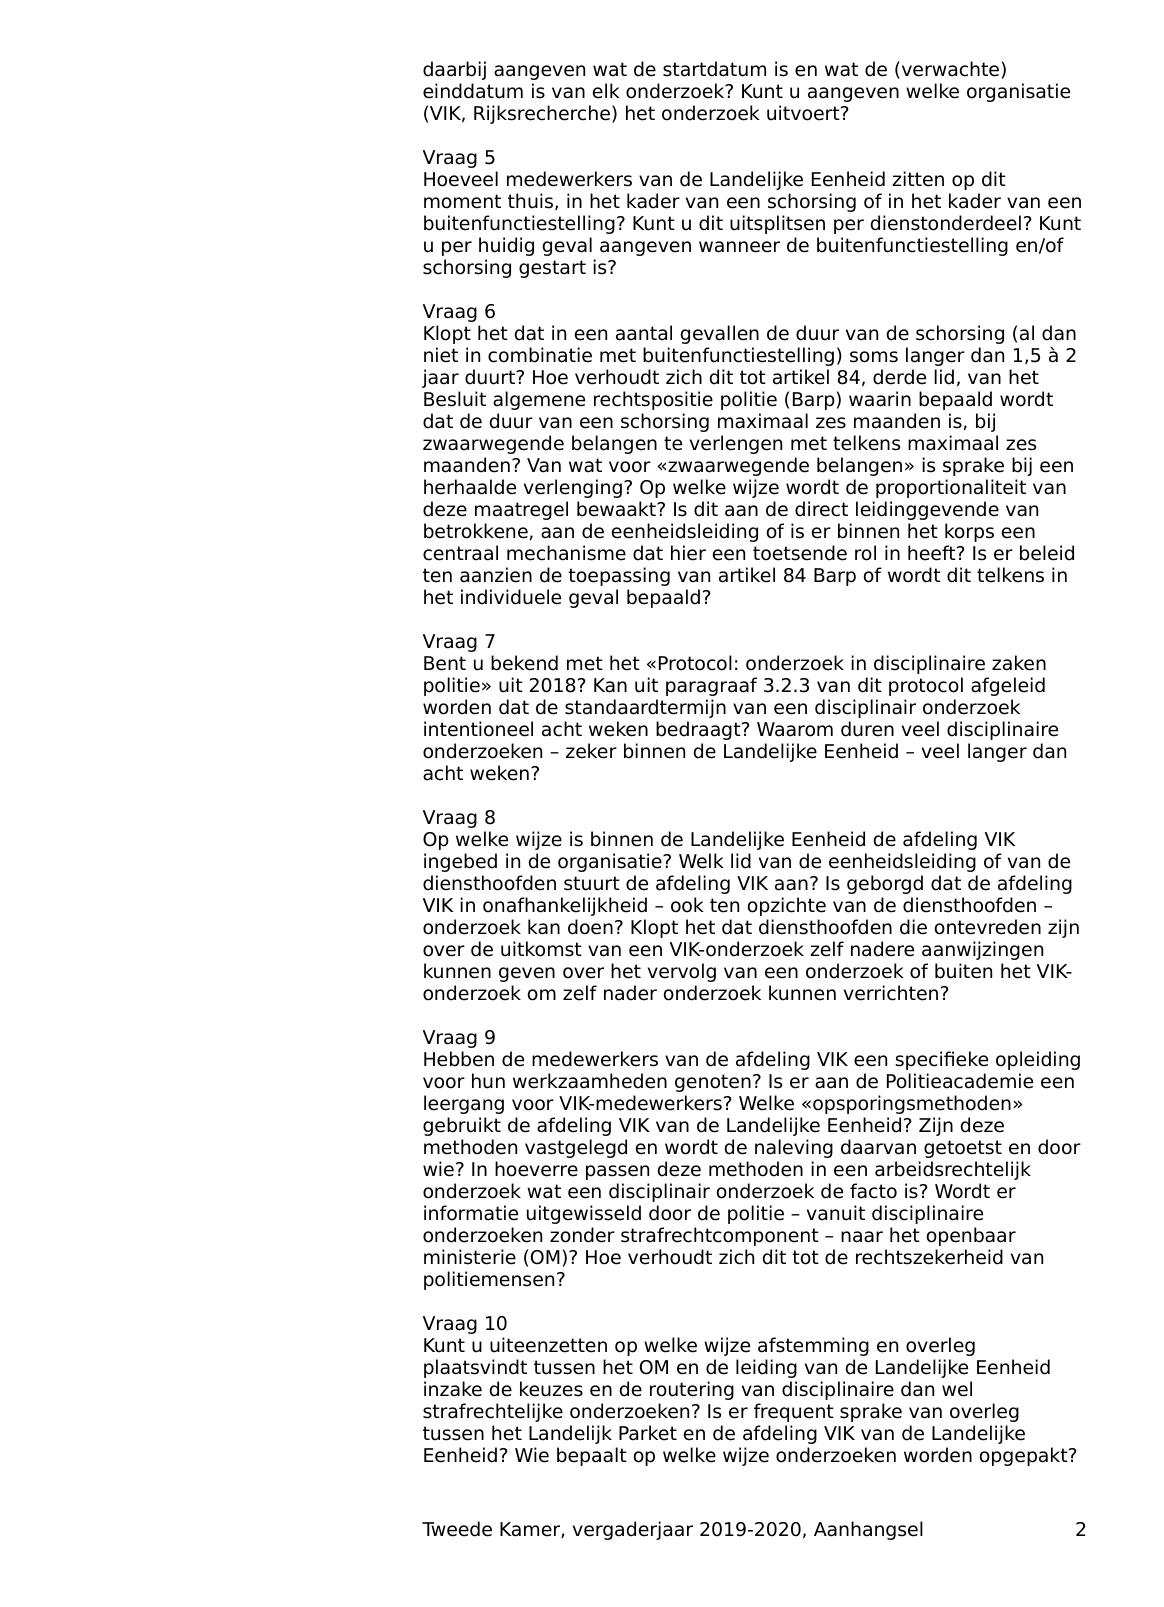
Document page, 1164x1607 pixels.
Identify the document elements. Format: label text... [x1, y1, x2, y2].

text Vraag 8 [422, 807, 1087, 829]
text Kunt u uiteenzetten op welke wijze afstemming en overleg plaatsvindt tussen het OM en de leiding van de Landelijke Eenheid inzake de keuzes en de routering van disciplinaire dan wel strafrechtelijke onderzoeken? Is er frequent sprake van overleg tussen het Landelijk Parket en de afdeling VIK van de Landelijke Eenheid? Wie bepaalt op welke wijze onderzoeken worden opgepakt? [422, 1335, 1087, 1467]
text Op welke wijze is binnen de Landelijke Eenheid de afdeling VIK ingebed in de organisatie? Welk lid van de eenheidsleiding of van de diensthoofden stuurt de afdeling VIK aan? Is geborgd dat de afdeling VIK in onafhankelijkheid – ook ten opzichte van de diensthoofden – onderzoek kan doen? Klopt het dat diensthoofden die ontevreden zijn over de uitkomst van een VIK-onderzoek zelf nadere aanwijzingen kunnen geven over het vervolg van een onderzoek of buiten het VIK-onderzoek om zelf nader onderzoek kunnen verrichten? [422, 829, 1087, 1005]
text Klopt het dat in een aantal gevallen de duur van de schorsing (al dan niet in combinatie met buitenfunctiestelling) soms langer dan 1,5 à 2 jaar duurt? Hoe verhoudt zich dit tot artikel 84, derde lid, van het Besluit algemene rechtspositie politie (Barp) waarin bepaald wordt dat de duur van een schorsing maximaal zes maanden is, bij zwaarwegende belangen te verlengen met telkens maximaal zes maanden? Van wat voor «zwaarwegende belangen» is sprake bij een herhaalde verlenging? Op welke wijze wordt de proportionaliteit van deze maatregel bewaakt? Is dit aan de direct leidinggevende van betrokkene, aan de eenheidsleiding of is er binnen het korps een centraal mechanisme dat hier een toetsende rol in heeft? Is er beleid ten aanzien de toepassing van artikel 84 Barp of wordt dit telkens in het individuele geval bepaald? [422, 323, 1087, 609]
text daarbij aangeven wat de startdatum is en wat de (verwachte) einddatum is van elk onderzoek? Kunt u aangeven welke organisatie (VIK, Rijksrecherche) het onderzoek uitvoert? [422, 59, 1087, 125]
text Vraag 10 [422, 1313, 1087, 1335]
text Vraag 7 [422, 631, 1087, 653]
text Bent u bekend met het «Protocol: onderzoek in disciplinaire zaken politie» uit 2018? Kan uit paragraaf 3.2.3 van dit protocol afgeleid worden dat de standaardtermijn van een disciplinair onderzoek intentioneel acht weken bedraagt? Waarom duren veel disciplinaire onderzoeken – zeker binnen de Landelijke Eenheid – veel langer dan acht weken? [422, 653, 1087, 785]
text Vraag 6 [422, 301, 1087, 323]
text Hoeveel medewerkers van de Landelijke Eenheid zitten op dit moment thuis, in het kader van een schorsing of in het kader van een buitenfunctiestelling? Kunt u dit uitsplitsen per dienstonderdeel? Kunt u per huidig geval aangeven wanneer de buitenfunctiestelling en/of schorsing gestart is? [422, 169, 1087, 279]
text Vraag 5 [422, 147, 1087, 169]
text Hebben de medewerkers van de afdeling VIK een specifieke opleiding voor hun werkzaamheden genoten? Is er aan de Politieacademie een leergang voor VIK-medewerkers? Welke «opsporingsmethoden» gebruikt de afdeling VIK van de Landelijke Eenheid? Zijn deze methoden vastgelegd en wordt de naleving daarvan getoetst en door wie? In hoeverre passen deze methoden in een arbeidsrechtelijk onderzoek wat een disciplinair onderzoek de facto is? Wordt er informatie uitgewisseld door de politie – vanuit disciplinaire onderzoeken zonder strafrechtcomponent – naar het openbaar ministerie (OM)? Hoe verhoudt zich dit tot de rechtszekerheid van politiemensen? [422, 1049, 1087, 1291]
text Vraag 9 [422, 1027, 1087, 1049]
